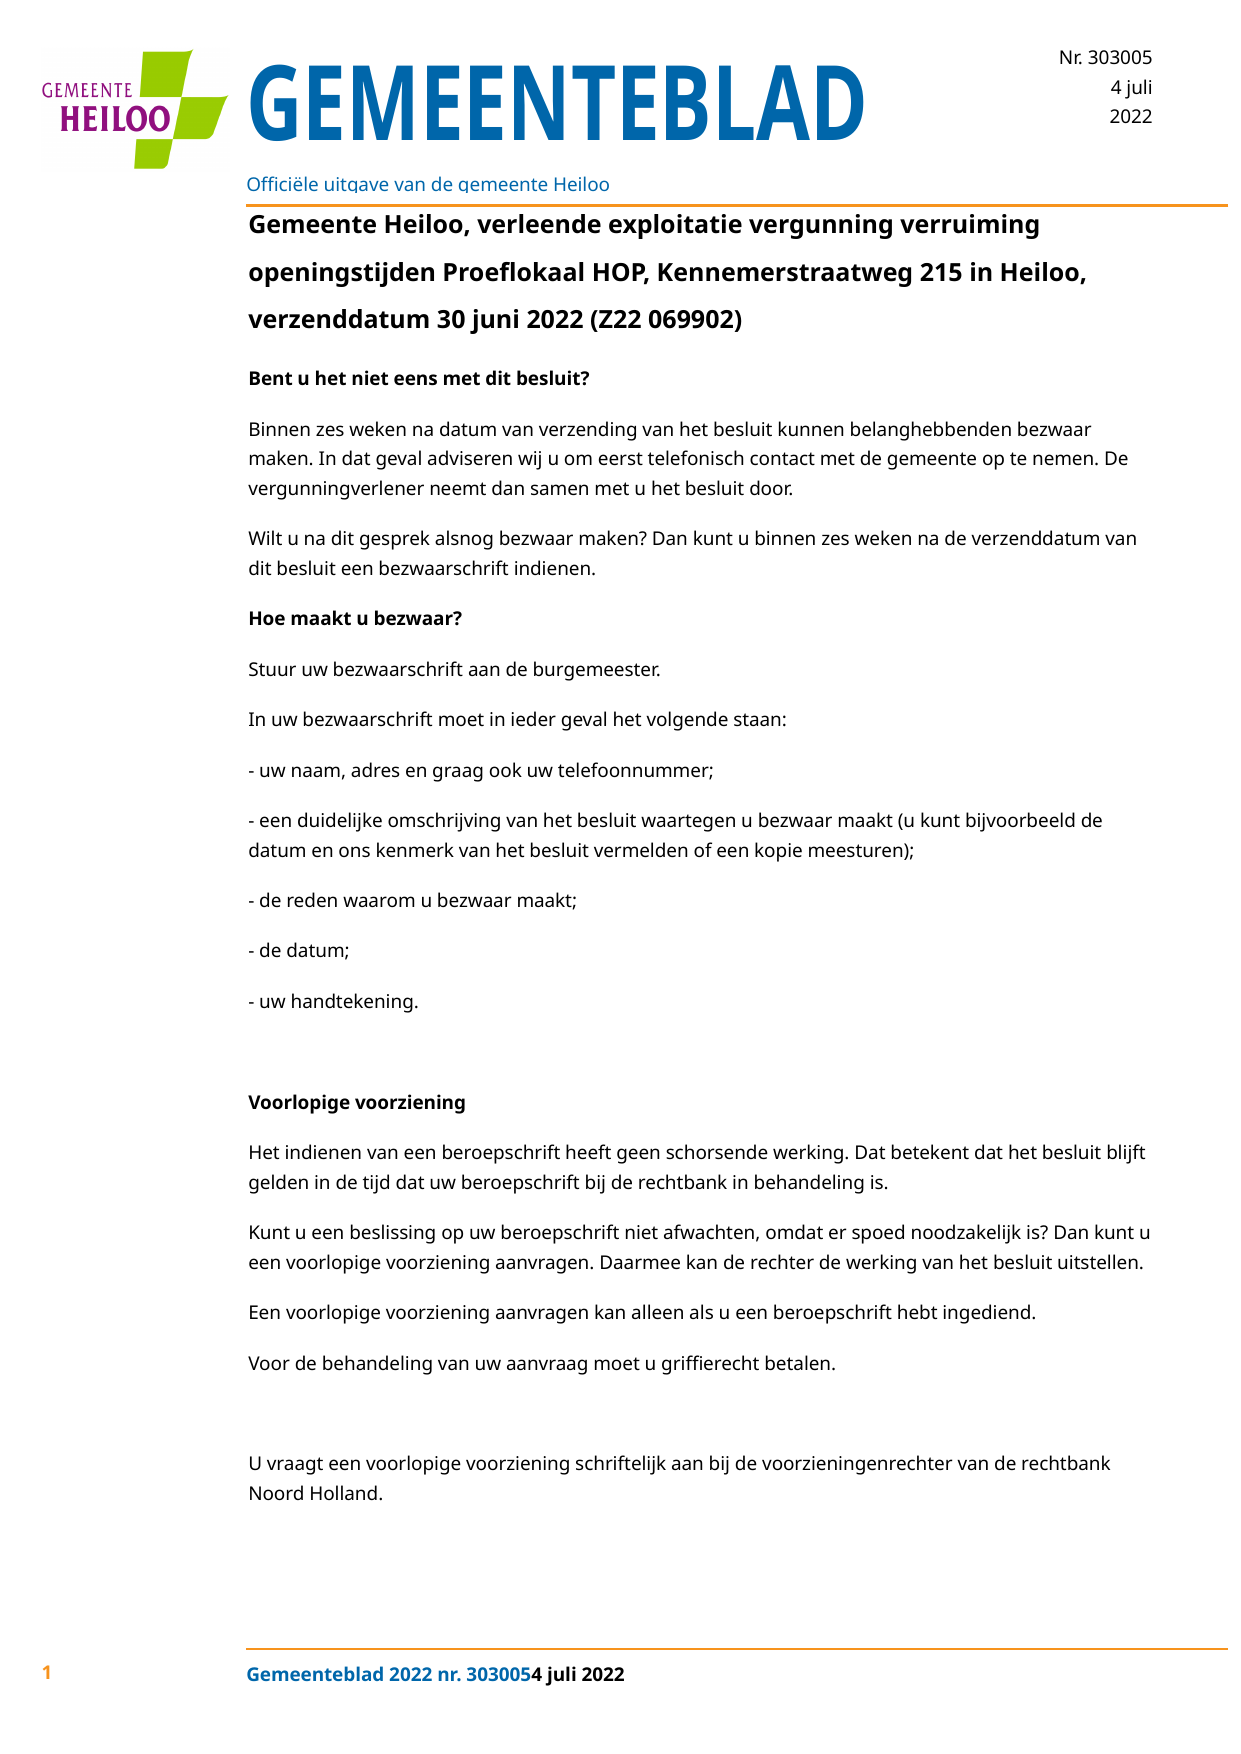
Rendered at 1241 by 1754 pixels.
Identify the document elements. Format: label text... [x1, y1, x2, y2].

text Binnen zes weken na datum van verzending van het besluit kunnen belanghebbenden bezwaar maken. In dat geval adviseren wij u om eerst telefonisch contact met de gemeente op te nemen. De vergunningverlener neemt dan samen met u het besluit door. [248, 416, 1152, 501]
text Gemeente Heiloo, verleende exploitatie vergunning verruiming openingstijden Proeflokaal HOP, Kennemerstraatweg 215 in Heiloo, verzenddatum 30 juni 2022 (Z22 069902) [248, 207, 1152, 336]
text - een duidelijke omschrijving van het besluit waartegen u bezwaar maakt (u kunt bijvoorbeeld de datum en ons kenmerk van het besluit vermelden of een kopie meesturen); [248, 807, 1152, 862]
text U vraagt een voorlopige voorziening schriftelijk aan bij de voorzieningenrechter van de rechtbank Noord Holland. [248, 1451, 1152, 1506]
picture [41, 47, 231, 172]
text - uw handtekening. [248, 988, 1152, 1014]
text - de datum; [248, 938, 1152, 963]
text - de reden waarom u bezwaar maakt; [248, 887, 1152, 913]
text Bent u het niet eens met dit besluit? [248, 366, 1152, 391]
text - uw naam, adres en graag ook uw telefoonnummer; [248, 757, 1152, 782]
text Hoe maakt u bezwaar? [248, 606, 1152, 631]
text In uw bezwaarschrift moet in ieder geval het volgende staan: [248, 706, 1152, 732]
text Een voorlopige voorziening aanvragen kan alleen als u een beroepschrift hebt ingediend. [248, 1299, 1152, 1325]
text Het indienen van een beroepschrift heeft geen schorsende werking. Dat betekent dat het besluit blijft gelden in de tijd dat uw beroepschrift bij de rechtbank in behandeling is. [248, 1139, 1152, 1194]
text Voor de behandeling van uw aanvraag moet u griffierecht betalen. [248, 1350, 1152, 1375]
text Stuur uw bezwaarschrift aan de burgemeester. [248, 656, 1152, 682]
text Kunt u een beslissing op uw beroepschrift niet afwachten, omdat er spoed noodzakelijk is? Dan kunt u een voorlopige voorziening aanvragen. Daarmee kan de rechter de werking van het besluit uitstellen. [248, 1219, 1152, 1274]
text Voorlopige voorziening [248, 1089, 1152, 1114]
text Wilt u na dit gesprek alsnog bezwaar maken? Dan kunt u binnen zes weken na de verzenddatum van dit besluit een bezwaarschrift indienen. [248, 526, 1152, 581]
